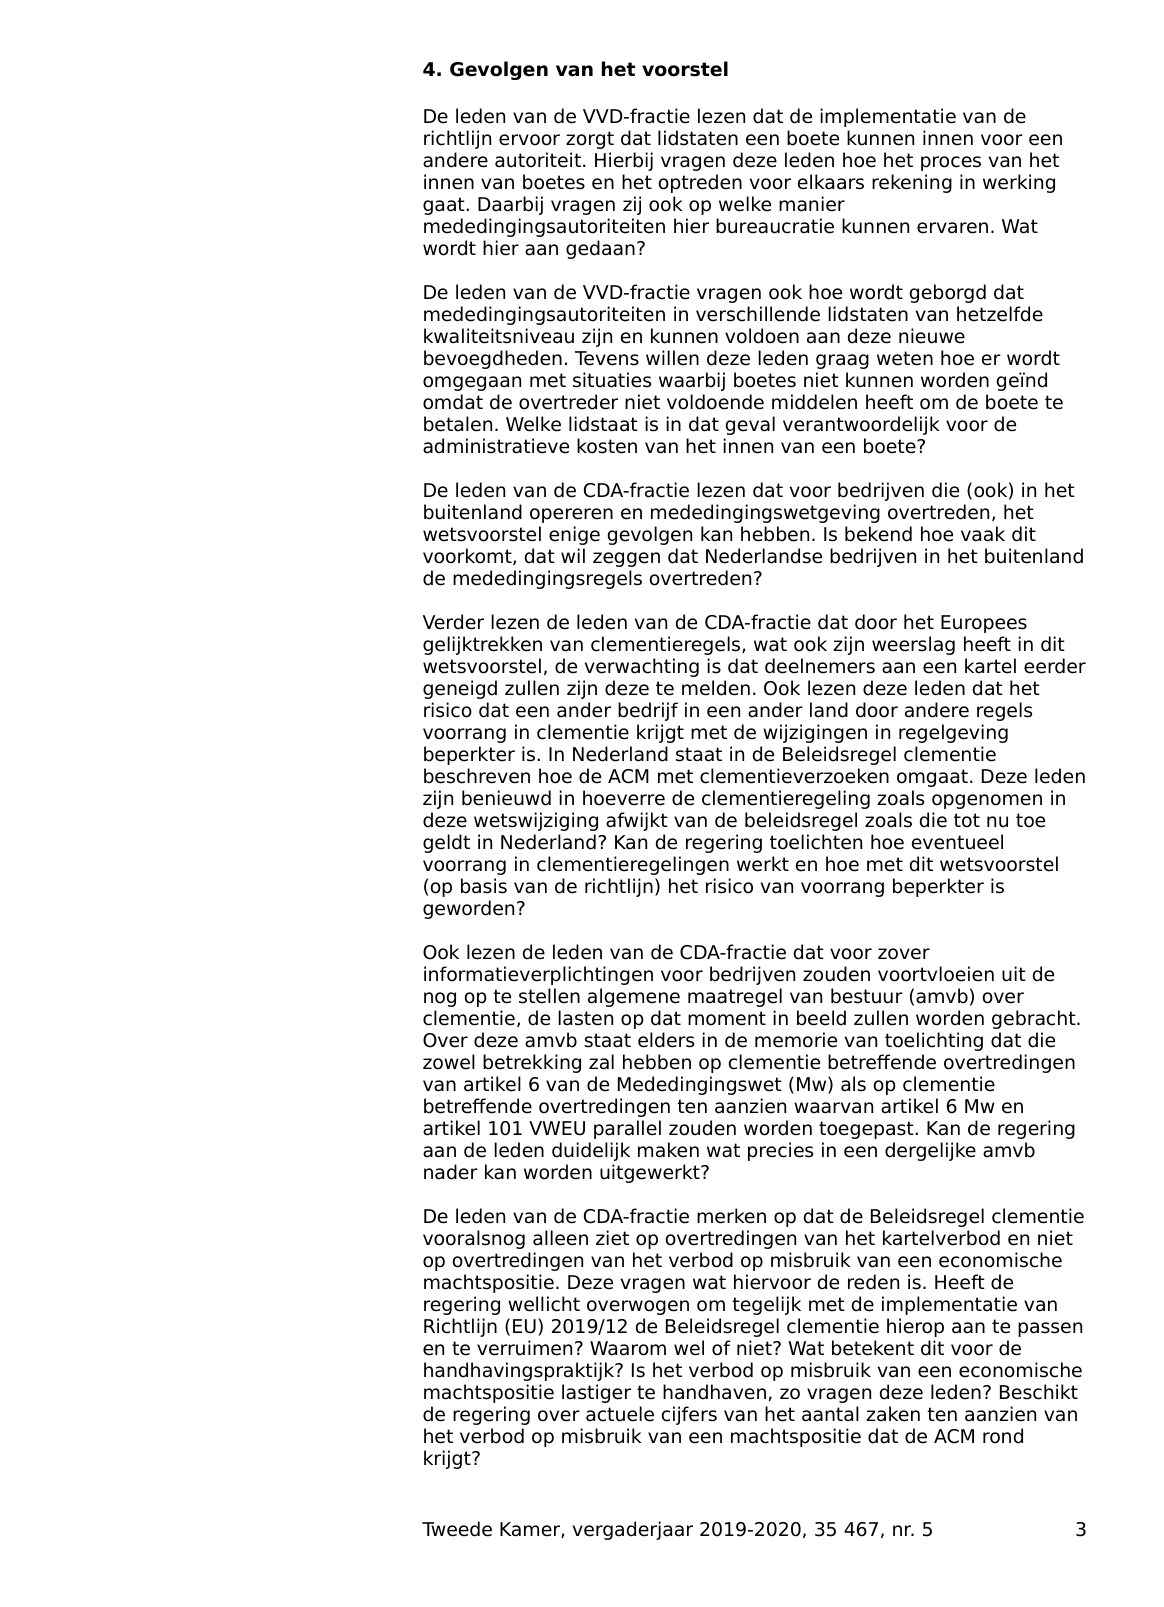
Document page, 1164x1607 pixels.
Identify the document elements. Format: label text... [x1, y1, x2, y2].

text De leden van de CDA-fractie lezen dat voor bedrijven die (ook) in het buitenland opereren en mededingingswetgeving overtreden, het wetsvoorstel enige gevolgen kan hebben. Is bekend hoe vaak dit voorkomt, dat wil zeggen dat Nederlandse bedrijven in het buitenland de mededingingsregels overtreden? [422, 480, 1087, 590]
text De leden van de VVD-fractie lezen dat de implementatie van de richtlijn ervoor zorgt dat lidstaten een boete kunnen innen voor een andere autoriteit. Hierbij vragen deze leden hoe het proces van het innen van boetes en het optreden voor elkaars rekening in werking gaat. Daarbij vragen zij ook op welke manier mededingingsautoriteiten hier bureaucratie kunnen ervaren. Wat wordt hier aan gedaan? [422, 106, 1087, 260]
text Ook lezen de leden van de CDA-fractie dat voor zover informatieverplichtingen voor bedrijven zouden voortvloeien uit de nog op te stellen algemene maatregel van bestuur (amvb) over clementie, de lasten op dat moment in beeld zullen worden gebracht. Over deze amvb staat elders in de memorie van toelichting dat die zowel betrekking zal hebben op clementie betreffende overtredingen van artikel 6 van de Mededingingswet (Mw) als op clementie betreffende overtredingen ten aanzien waarvan artikel 6 Mw en artikel 101 VWEU parallel zouden worden toegepast. Kan de regering aan de leden duidelijk maken wat precies in een dergelijke amvb nader kan worden uitgewerkt? [422, 942, 1087, 1184]
text De leden van de CDA-fractie merken op dat de Beleidsregel clementie vooralsnog alleen ziet op overtredingen van het kartelverbod en niet op overtredingen van het verbod op misbruik van een economische machtspositie. Deze vragen wat hiervoor de reden is. Heeft de regering wellicht overwogen om tegelijk met de implementatie van Richtlijn (EU) 2019/12 de Beleidsregel clementie hierop aan te passen en te verruimen? Waarom wel of niet? Wat betekent dit voor de handhavingspraktijk? Is het verbod op misbruik van een economische machtspositie lastiger te handhaven, zo vragen deze leden? Beschikt de regering over actuele cijfers van het aantal zaken ten aanzien van het verbod op misbruik van een machtspositie dat de ACM rond krijgt? [422, 1206, 1087, 1470]
text De leden van de VVD-fractie vragen ook hoe wordt geborgd dat mededingingsautoriteiten in verschillende lidstaten van hetzelfde kwaliteitsniveau zijn en kunnen voldoen aan deze nieuwe bevoegdheden. Tevens willen deze leden graag weten hoe er wordt omgegaan met situaties waarbij boetes niet kunnen worden geïnd omdat de overtreder niet voldoende middelen heeft om de boete te betalen. Welke lidstaat is in dat geval verantwoordelijk voor de administratieve kosten van het innen van een boete? [422, 282, 1087, 458]
text Verder lezen de leden van de CDA-fractie dat door het Europees gelijktrekken van clementieregels, wat ook zijn weerslag heeft in dit wetsvoorstel, de verwachting is dat deelnemers aan een kartel eerder geneigd zullen zijn deze te melden. Ook lezen deze leden dat het risico dat een ander bedrijf in een ander land door andere regels voorrang in clementie krijgt met de wijzigingen in regelgeving beperkter is. In Nederland staat in de Beleidsregel clementie beschreven hoe de ACM met clementieverzoeken omgaat. Deze leden zijn benieuwd in hoeverre de clementieregeling zoals opgenomen in deze wetswijziging afwijkt van de beleidsregel zoals die tot nu toe geldt in Nederland? Kan de regering toelichten hoe eventueel voorrang in clementieregelingen werkt en hoe met dit wetsvoorstel (op basis van de richtlijn) het risico van voorrang beperkter is geworden? [422, 612, 1087, 920]
subtitle 4. Gevolgen van het voorstel [422, 59, 1087, 81]
